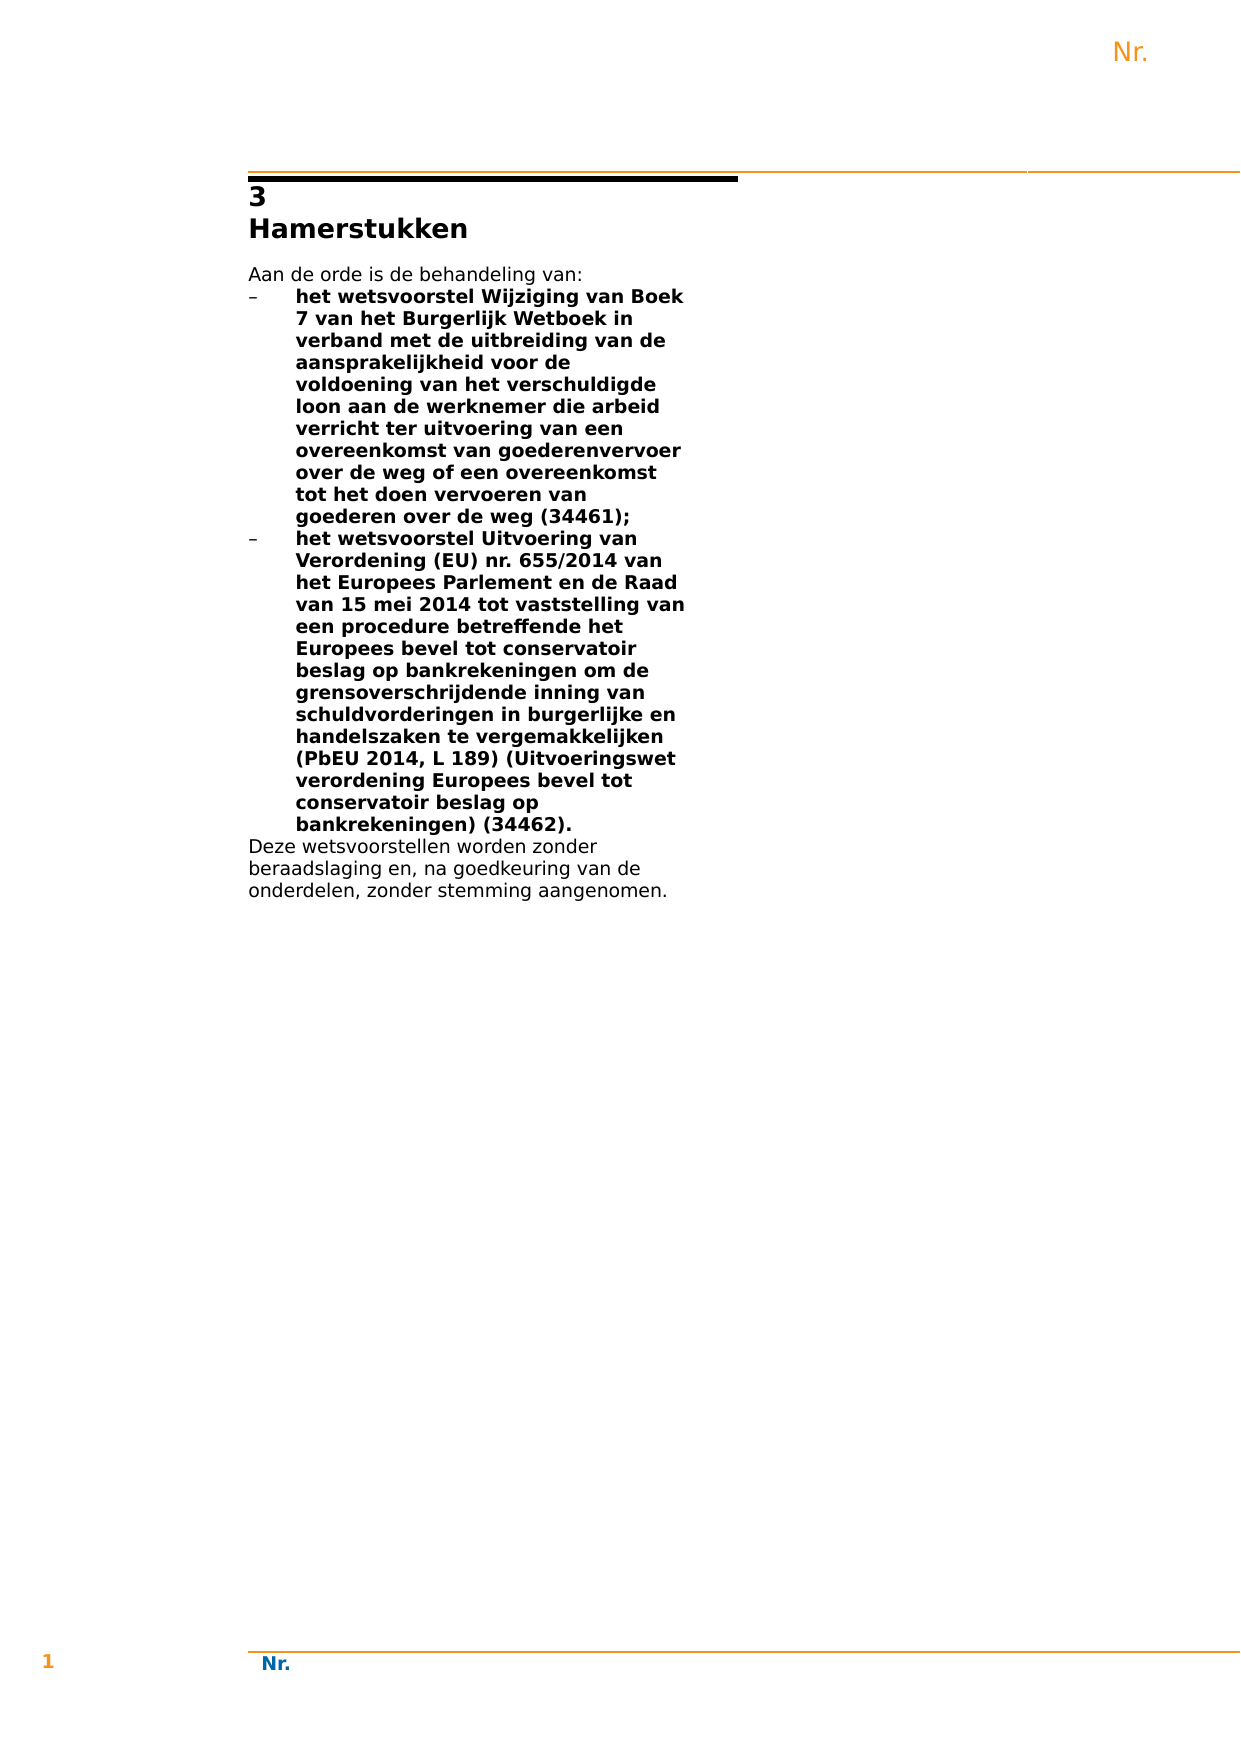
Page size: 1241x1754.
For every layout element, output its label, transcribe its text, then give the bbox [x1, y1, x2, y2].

title 3 Hamerstukken [248, 182, 691, 244]
text Deze wetsvoorstellen worden zonder beraadslaging en, na goedkeuring van de onderdelen, zonder stemming aangenomen. [248, 836, 691, 902]
list het wetsvoorstel Wijziging van Boek 7 van het Burgerlijk Wetboek in verband met de uitbreiding van de aansprakelijkheid voor de voldoening van het verschuldigde loon aan de werknemer die arbeid verricht ter uitvoering van een overeenkomst van goederenvervoer over de weg of een overeenkomst tot het doen vervoeren van goederen over de weg (34461); [248, 286, 691, 528]
text Aan de orde is de behandeling van: [248, 264, 691, 286]
list het wetsvoorstel Uitvoering van Verordening (EU) nr. 655/2014 van het Europees Parlement en de Raad van 15 mei 2014 tot vaststelling van een procedure betreffende het Europees bevel tot conservatoir beslag op bankrekeningen om de grensoverschrijdende inning van schuldvorderingen in burgerlijke en handelszaken te vergemakkelijken (PbEU 2014, L 189) (Uitvoeringswet verordening Europees bevel tot conservatoir beslag op bankrekeningen) (34462). [248, 528, 691, 836]
